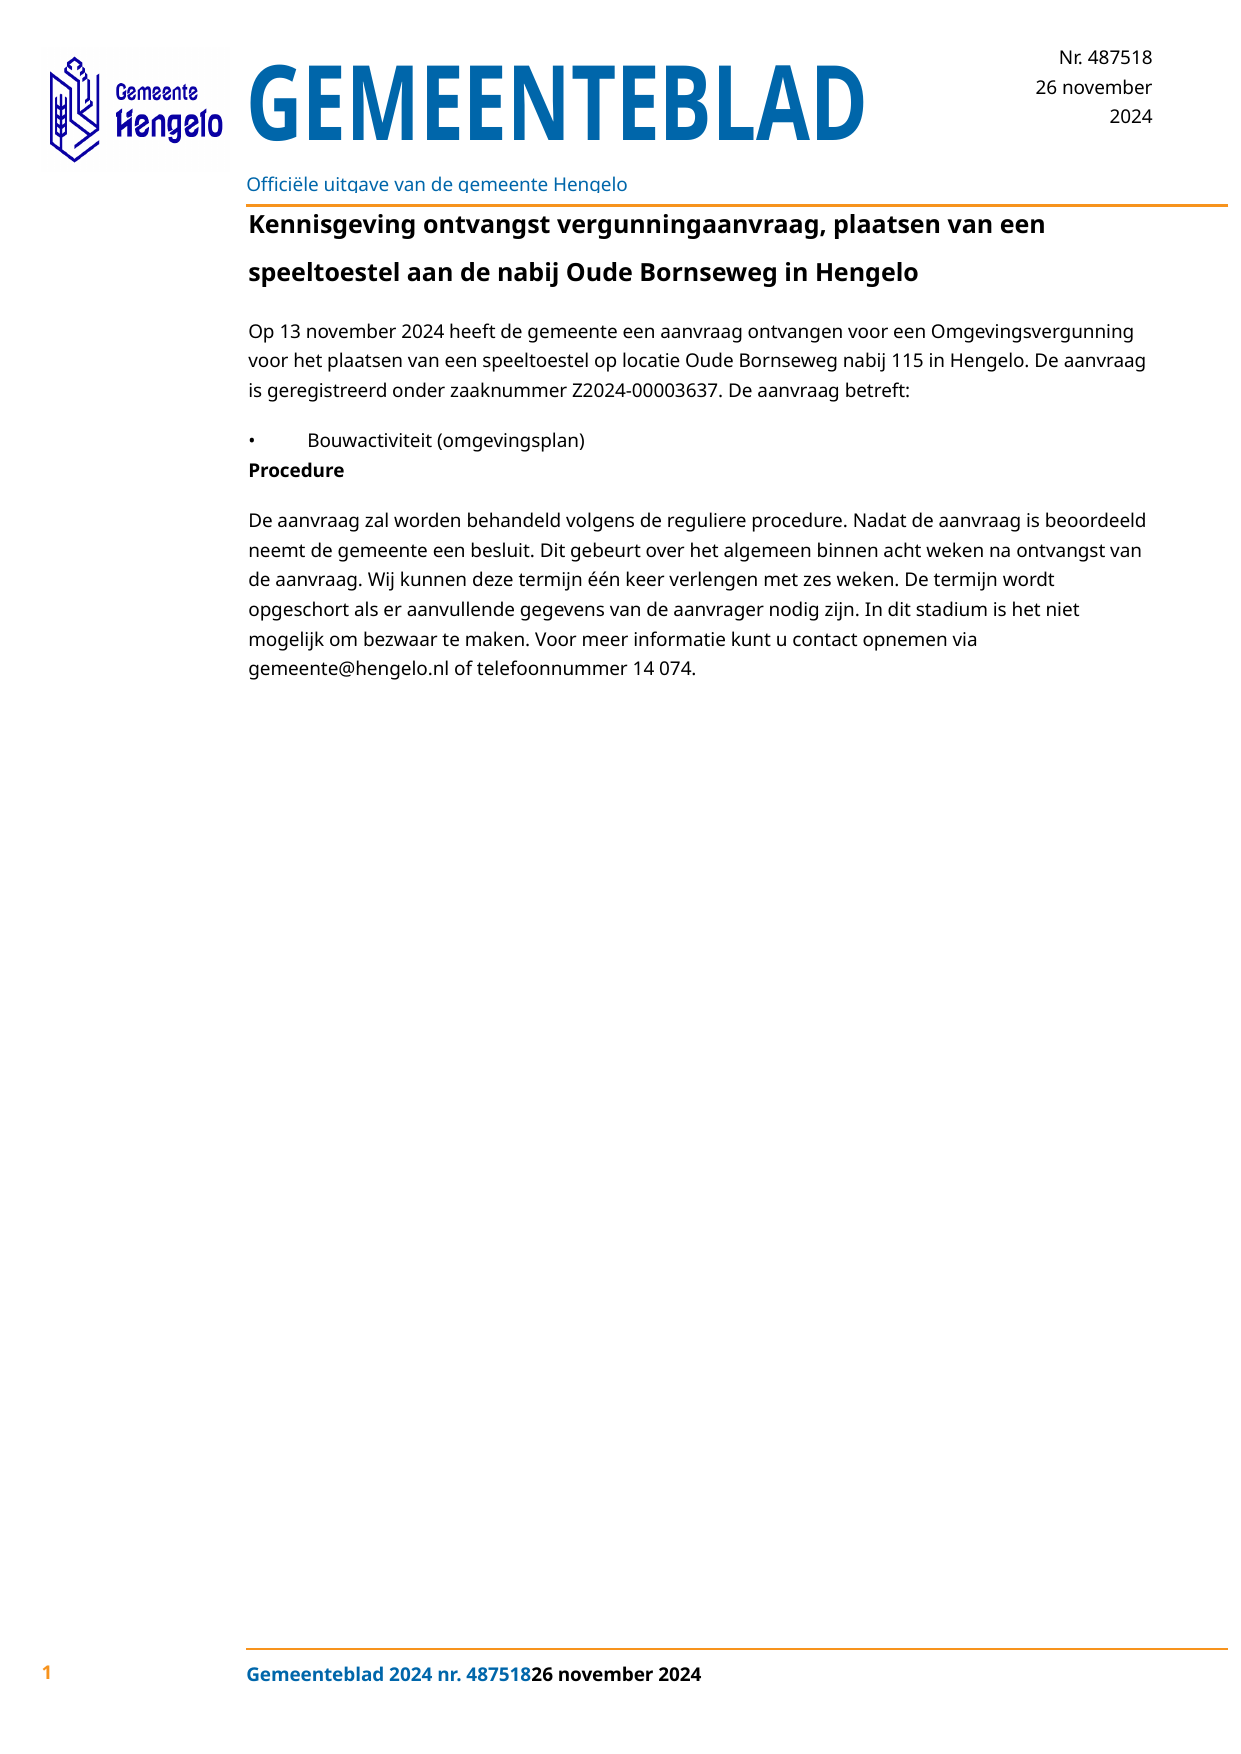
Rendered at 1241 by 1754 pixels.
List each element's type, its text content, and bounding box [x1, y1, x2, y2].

text De aanvraag zal worden behandeld volgens de reguliere procedure. Nadat de aanvraag is beoordeeld neemt de gemeente een besluit. Dit gebeurt over het algemeen binnen acht weken na ontvangst van de aanvraag. Wij kunnen deze termijn één keer verlengen met zes weken. De termijn wordt opgeschort als er aanvullende gegevens van de aanvrager nodig zijn. In dit stadium is het niet mogelijk om bezwaar te maken. Voor meer informatie kunt u contact opnemen via gemeente@hengelo.nl of telefoonnummer 14 074. [248, 507, 1152, 681]
text Procedure [248, 457, 1152, 483]
text Kennisgeving ontvangst vergunningaanvraag, plaatsen van een speeltoestel aan de nabij Oude Bornseweg in Hengelo [248, 207, 1152, 288]
list Bouwactiviteit (omgevingsplan) [248, 427, 1152, 453]
text Op 13 november 2024 heeft de gemeente een aanvraag ontvangen voor een Omgevingsvergunning voor het plaatsen van een speeltoestel op locatie Oude Bornseweg nabij 115 in Hengelo. De aanvraag is geregistreerd onder zaaknummer Z2024-00003637. De aanvraag betreft: [248, 318, 1152, 403]
picture [41, 47, 231, 172]
